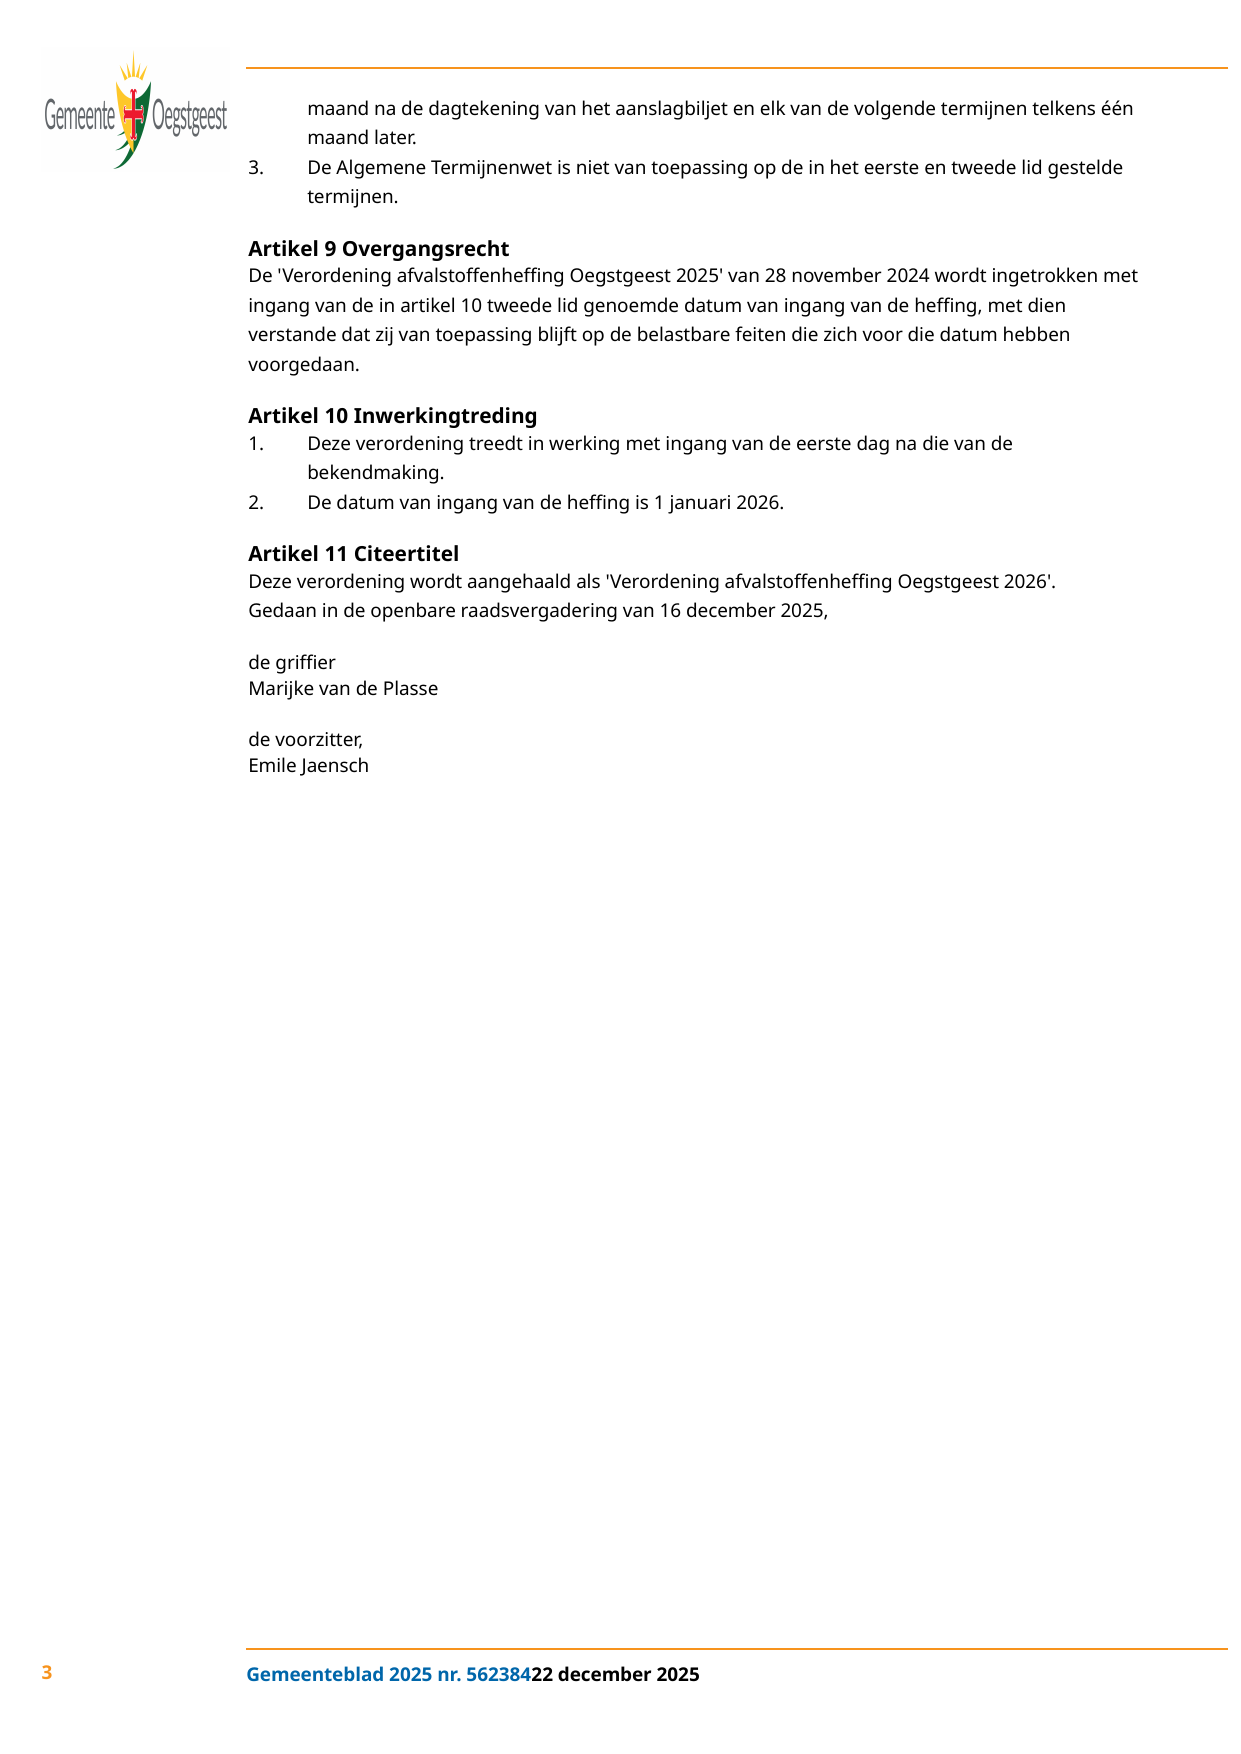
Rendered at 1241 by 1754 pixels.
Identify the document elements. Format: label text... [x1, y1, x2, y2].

text Artikel 10 Inwerkingtreding [248, 402, 1152, 430]
text de voorzitter, [248, 726, 1152, 752]
list maand na de dagtekening van het aanslagbiljet en elk van de volgende termijnen telkens één maand later. [248, 95, 1152, 150]
text de griffier [248, 649, 1152, 675]
picture [41, 47, 231, 172]
text Gedaan in de openbare raadsvergadering van 16 december 2025, [248, 598, 1152, 623]
text Deze verordening wordt aangehaald als 'Verordening afvalstoffenheffing Oegstgeest 2026'. [248, 568, 1152, 594]
text Marijke van de Plasse [248, 675, 1152, 701]
text Artikel 9 Overgangsrecht [248, 234, 1152, 262]
text De 'Verordening afvalstoffenheffing Oegstgeest 2025' van 28 november 2024 wordt ingetrokken met ingang van de in artikel 10 tweede lid genoemde datum van ingang van de heffing, met dien verstande dat zij van toepassing blijft op de belastbare feiten die zich voor die datum hebben voorgedaan. [248, 262, 1152, 377]
list Deze verordening treedt in werking met ingang van de eerste dag na die van de bekendmaking. [248, 430, 1152, 485]
list De datum van ingang van de heffing is 1 januari 2026. [248, 489, 1152, 515]
text Emile Jaensch [248, 752, 1152, 778]
text Artikel 11 Citeertitel [248, 539, 1152, 568]
list De Algemene Termijnenwet is niet van toepassing op de in het eerste en tweede lid gestelde termijnen. [248, 154, 1152, 209]
